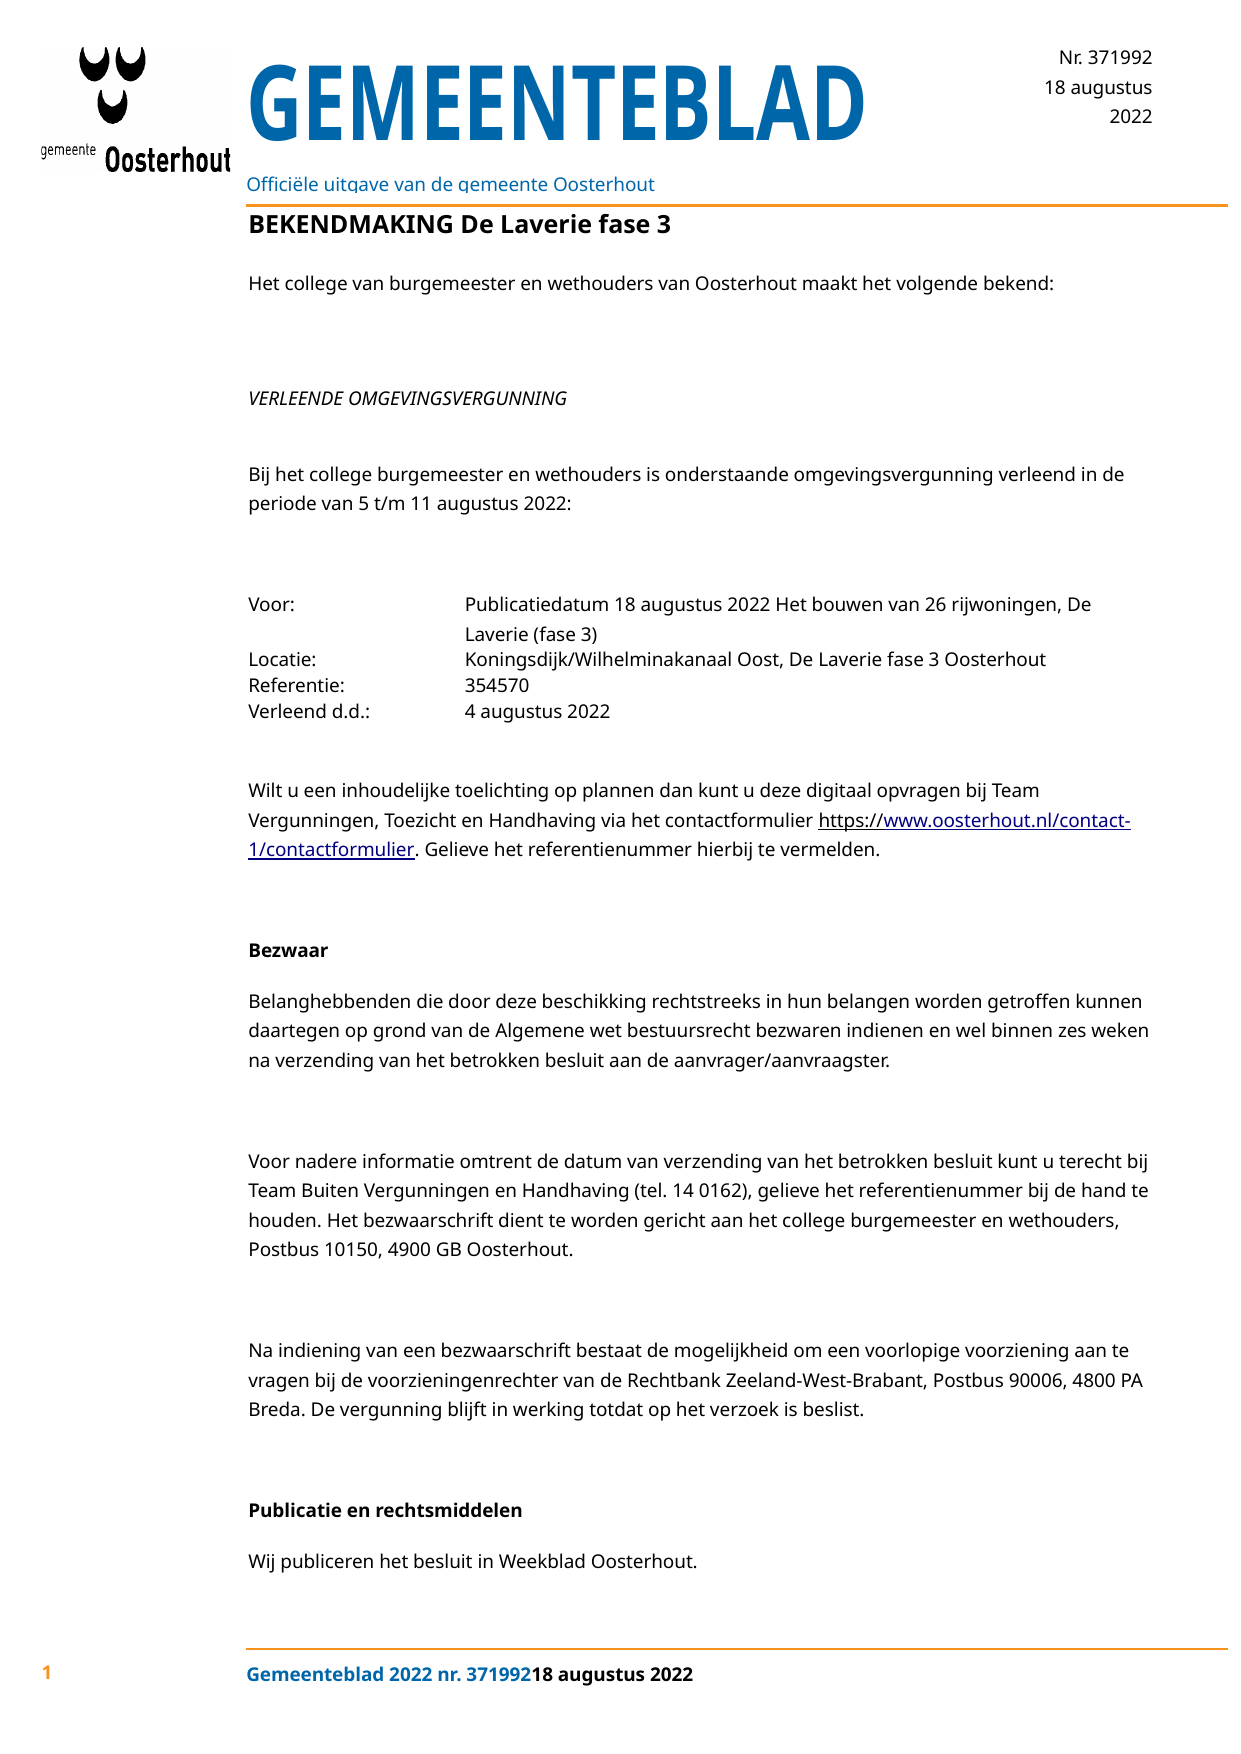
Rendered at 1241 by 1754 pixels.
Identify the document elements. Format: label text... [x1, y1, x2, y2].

table_header Voor: [248, 591, 464, 647]
table_cell Locatie: [248, 647, 464, 672]
table_cell 354570 [465, 673, 1152, 698]
text VERLEENDE OMGEVINGSVERGUNNING [248, 385, 1152, 410]
text Bij het college burgemeester en wethouders is onderstaande omgevingsvergunning verleend in de periode van 5 t/m 11 augustus 2022: [248, 461, 1152, 516]
table_cell Koningsdijk/Wilhelminakanaal Oost, De Laverie fase 3 Oosterhout [465, 647, 1152, 672]
table_cell Referentie: [248, 673, 464, 698]
table_header Publicatiedatum 18 augustus 2022 Het bouwen van 26 rijwoningen, De Laverie (fase 3) [465, 591, 1152, 647]
picture [41, 47, 231, 172]
text Publicatie en rechtsmiddelen [248, 1497, 1152, 1523]
text Wilt u een inhoudelijke toelichting op plannen dan kunt u deze digitaal opvragen bij Team Vergunningen, Toezicht en Handhaving via het contactformulier https://www.oosterhout.nl/contact-1/contactformulier. Gelieve het referentienummer hierbij te vermelden. [248, 777, 1152, 862]
table_cell Verleend d.d.: [248, 698, 464, 724]
text Na indiening van een bezwaarschrift bestaat de mogelijkheid om een voorlopige voorziening aan te vragen bij de voorzieningenrechter van de Rechtbank Zeeland-West-Brabant, Postbus 90006, 4800 PA Breda. De vergunning blijft in werking totdat op het verzoek is beslist. [248, 1337, 1152, 1422]
table_cell 4 augustus 2022 [465, 698, 1152, 724]
text Wij publiceren het besluit in Weekblad Oosterhout. [248, 1548, 1152, 1574]
text Het college van burgemeester en wethouders van Oosterhout maakt het volgende bekend: [248, 270, 1152, 296]
text Bezwaar [248, 937, 1152, 963]
text BEKENDMAKING De Laverie fase 3 [248, 207, 1152, 241]
text Voor nadere informatie omtrent de datum van verzending van het betrokken besluit kunt u terecht bij Team Buiten Vergunningen en Handhaving (tel. 14 0162), gelieve het referentienummer bij de hand te houden. Het bezwaarschrift dient te worden gericht aan het college burgemeester en wethouders, Postbus 10150, 4900 GB Oosterhout. [248, 1148, 1152, 1262]
text Belanghebbenden die door deze beschikking rechtstreeks in hun belangen worden getroffen kunnen daartegen op grond van de Algemene wet bestuursrecht bezwaren indienen en wel binnen zes weken na verzending van het betrokken besluit aan de aanvrager/aanvraagster. [248, 988, 1152, 1073]
